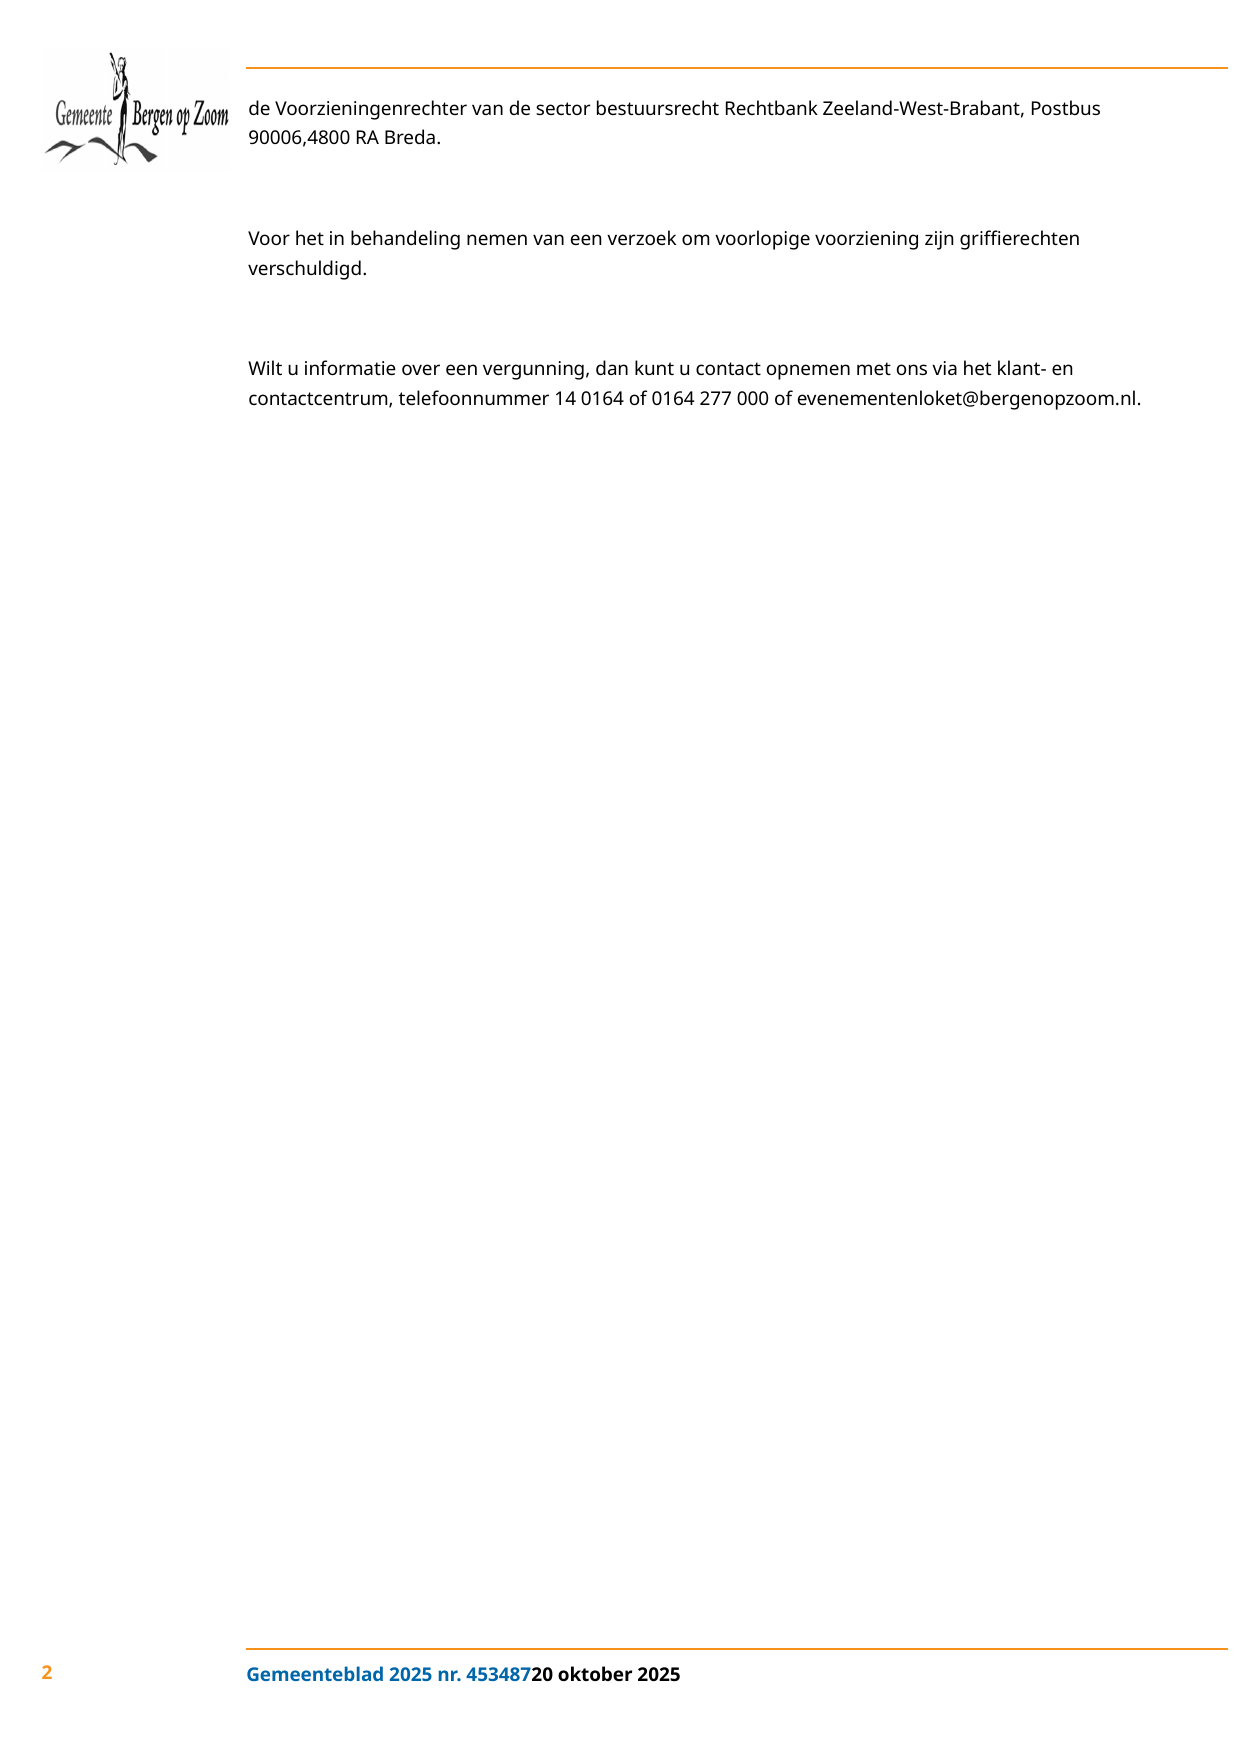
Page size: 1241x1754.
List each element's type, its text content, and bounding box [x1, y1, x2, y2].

text Voor het in behandeling nemen van een verzoek om voorlopige voorziening zijn griffierechten verschuldigd. [248, 225, 1152, 281]
text Wilt u informatie over een vergunning, dan kunt u contact opnemen met ons via het klant- en contactcentrum, telefoonnummer 14 0164 of 0164 277 000 of evenementenloket@bergenopzoom.nl. [248, 356, 1152, 411]
picture [41, 47, 231, 172]
text de Voorzieningenrechter van de sector bestuursrecht Rechtbank Zeeland-West-Brabant, Postbus 90006,4800 RA Breda. [248, 95, 1152, 150]
